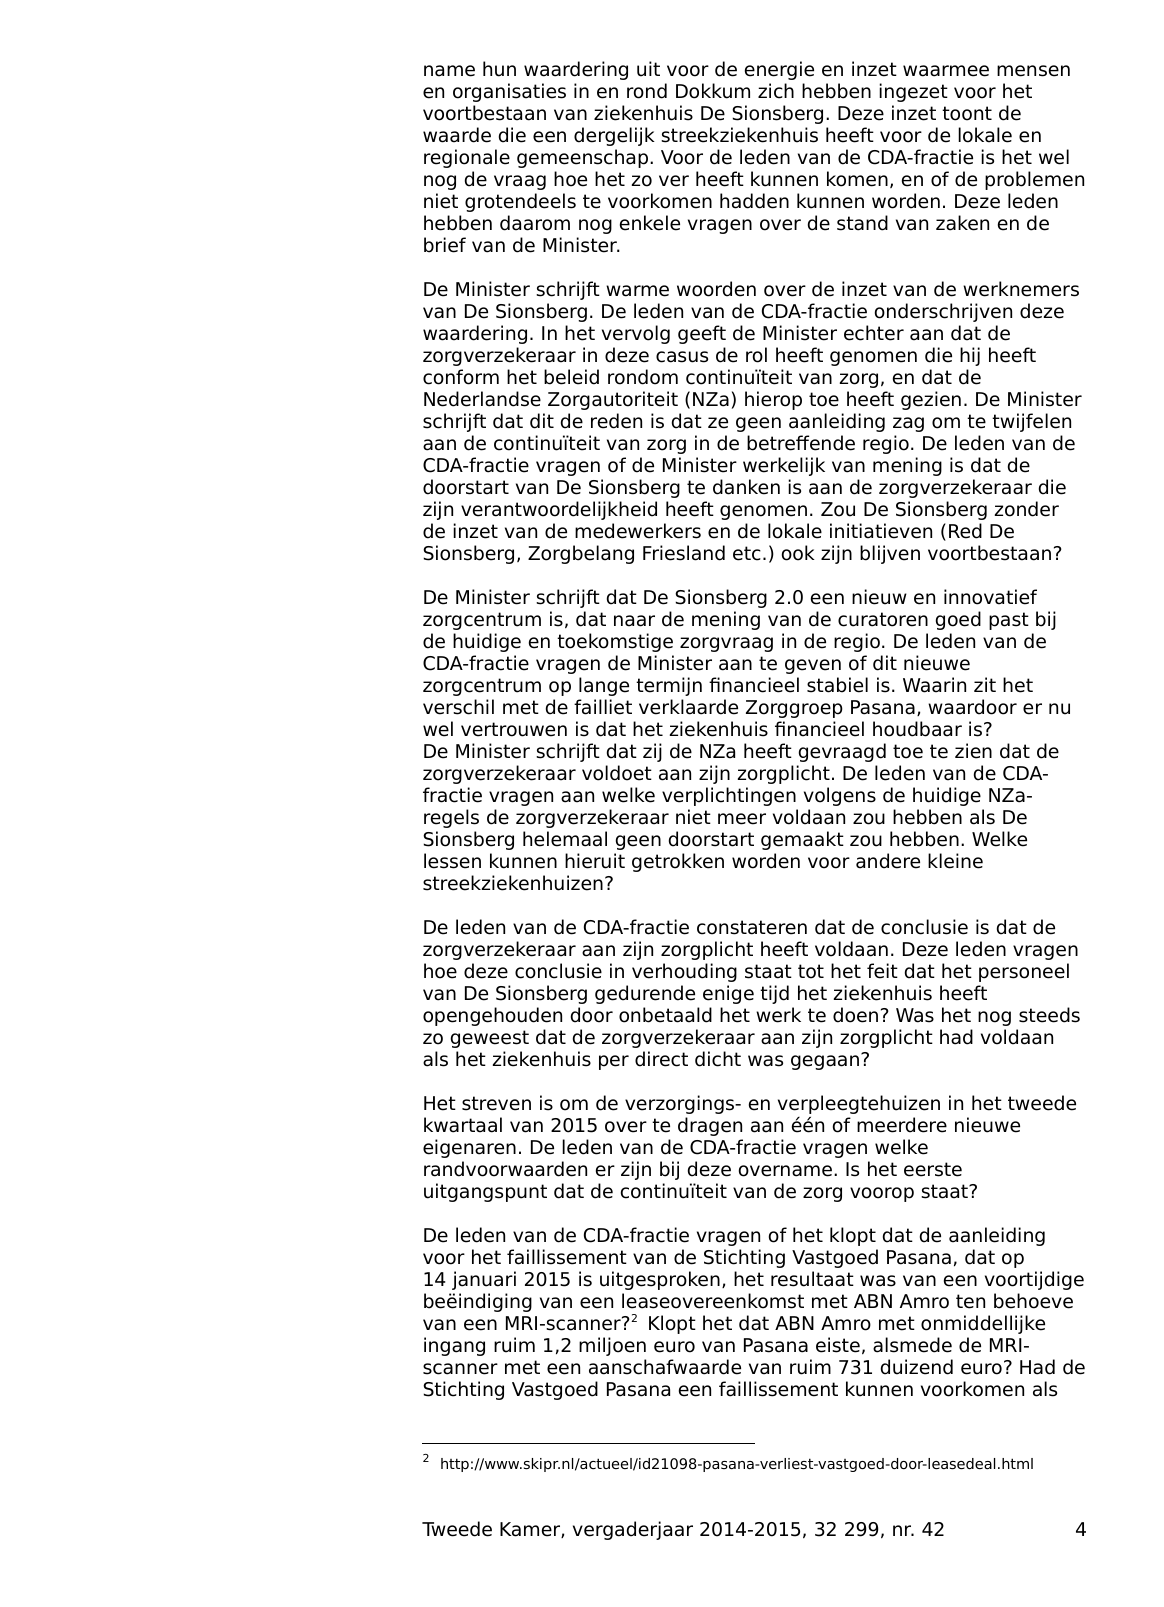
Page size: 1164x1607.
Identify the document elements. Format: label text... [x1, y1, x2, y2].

text Het streven is om de verzorgings- en verpleegtehuizen in het tweede kwartaal van 2015 over te dragen aan één of meerdere nieuwe eigenaren. De leden van de CDA-fractie vragen welke randvoorwaarden er zijn bij deze overname. Is het eerste uitgangspunt dat de continuïteit van de zorg voorop staat? [422, 1093, 1087, 1203]
text De Minister schrijft dat De Sionsberg 2.0 een nieuw en innovatief zorgcentrum is, dat naar de mening van de curatoren goed past bij de huidige en toekomstige zorgvraag in de regio. De leden van de CDA-fractie vragen de Minister aan te geven of dit nieuwe zorgcentrum op lange termijn financieel stabiel is. Waarin zit het verschil met de failliet verklaarde Zorggroep Pasana, waardoor er nu wel vertrouwen is dat het ziekenhuis financieel houdbaar is? [422, 587, 1087, 741]
text http://www.skipr.nl/actueel/id21098-pasana-verliest-vastgoed-door-leasedeal.html [422, 1452, 1087, 1474]
text De leden van de CDA-fractie vragen of het klopt dat de aanleiding voor het faillissement van de Stichting Vastgoed Pasana, dat op 14 januari 2015 is uitgesproken, het resultaat was van een voortijdige beëindiging van een leaseovereenkomst met ABN Amro ten behoeve van een MRI-scanner? Klopt het dat ABN Amro met onmiddellijke ingang ruim 1,2 miljoen euro van Pasana eiste, alsmede de MRI-scanner met een aanschafwaarde van ruim 731 duizend euro? Had de Stichting Vastgoed Pasana een faillissement kunnen voorkomen als [422, 1225, 1087, 1401]
text De Minister schrijft dat zij de NZa heeft gevraagd toe te zien dat de zorgverzekeraar voldoet aan zijn zorgplicht. De leden van de CDA-fractie vragen aan welke verplichtingen volgens de huidige NZa-regels de zorgverzekeraar niet meer voldaan zou hebben als De Sionsberg helemaal geen doorstart gemaakt zou hebben. Welke lessen kunnen hieruit getrokken worden voor andere kleine streekziekenhuizen? [422, 741, 1087, 895]
text De leden van de CDA-fractie constateren dat de conclusie is dat de zorgverzekeraar aan zijn zorgplicht heeft voldaan. Deze leden vragen hoe deze conclusie in verhouding staat tot het feit dat het personeel van De Sionsberg gedurende enige tijd het ziekenhuis heeft opengehouden door onbetaald het werk te doen? Was het nog steeds zo geweest dat de zorgverzekeraar aan zijn zorgplicht had voldaan als het ziekenhuis per direct dicht was gegaan? [422, 917, 1087, 1071]
text name hun waardering uit voor de energie en inzet waarmee mensen en organisaties in en rond Dokkum zich hebben ingezet voor het voortbestaan van ziekenhuis De Sionsberg. Deze inzet toont de waarde die een dergelijk streekziekenhuis heeft voor de lokale en regionale gemeenschap. Voor de leden van de CDA-fractie is het wel nog de vraag hoe het zo ver heeft kunnen komen, en of de problemen niet grotendeels te voorkomen hadden kunnen worden. Deze leden hebben daarom nog enkele vragen over de stand van zaken en de brief van de Minister. [422, 59, 1087, 257]
text De Minister schrijft warme woorden over de inzet van de werknemers van De Sionsberg. De leden van de CDA-fractie onderschrijven deze waardering. In het vervolg geeft de Minister echter aan dat de zorgverzekeraar in deze casus de rol heeft genomen die hij heeft conform het beleid rondom continuïteit van zorg, en dat de Nederlandse Zorgautoriteit (NZa) hierop toe heeft gezien. De Minister schrijft dat dit de reden is dat ze geen aanleiding zag om te twijfelen aan de continuïteit van zorg in de betreffende regio. De leden van de CDA-fractie vragen of de Minister werkelijk van mening is dat de doorstart van De Sionsberg te danken is aan de zorgverzekeraar die zijn verantwoordelijkheid heeft genomen. Zou De Sionsberg zonder de inzet van de medewerkers en de lokale initiatieven (Red De Sionsberg, Zorgbelang Friesland etc.) ook zijn blijven voortbestaan? [422, 279, 1087, 565]
